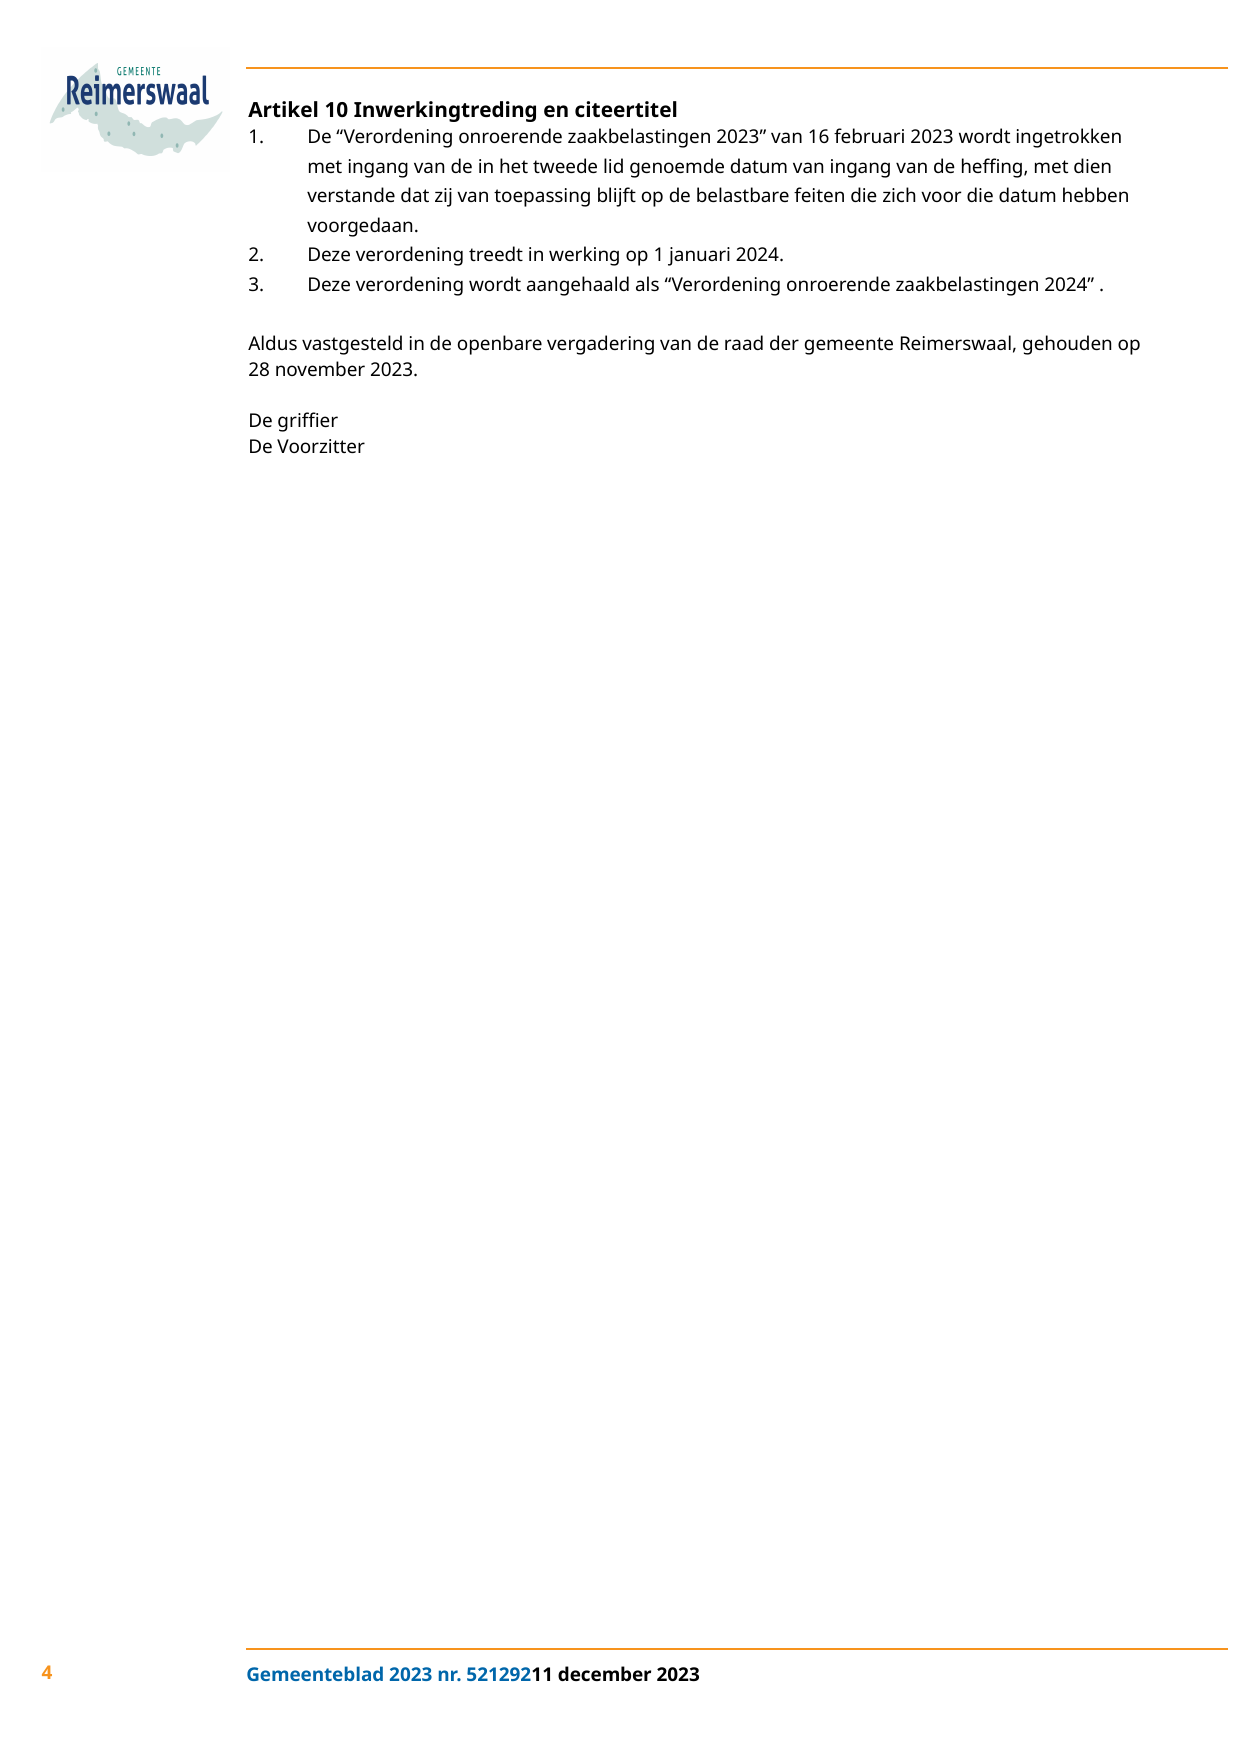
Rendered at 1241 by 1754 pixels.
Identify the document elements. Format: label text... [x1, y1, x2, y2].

text Aldus vastgesteld in de openbare vergadering van de raad der gemeente Reimerswaal, gehouden op 28 november 2023. [248, 330, 1152, 382]
picture [41, 47, 231, 172]
text De griffier [248, 407, 1152, 433]
list Deze verordening treedt in werking op 1 januari 2024. [248, 242, 1152, 267]
list Deze verordening wordt aangehaald als “Verordening onroerende zaakbelastingen 2024” . [248, 271, 1152, 297]
text Artikel 10 Inwerkingtreding en citeertitel [248, 95, 1152, 123]
list De “Verordening onroerende zaakbelastingen 2023” van 16 februari 2023 wordt ingetrokken met ingang van de in het tweede lid genoemde datum van ingang van de heffing, met dien verstande dat zij van toepassing blijft op de belastbare feiten die zich voor die datum hebben voorgedaan. [248, 123, 1152, 238]
text De Voorzitter [248, 433, 1152, 459]
